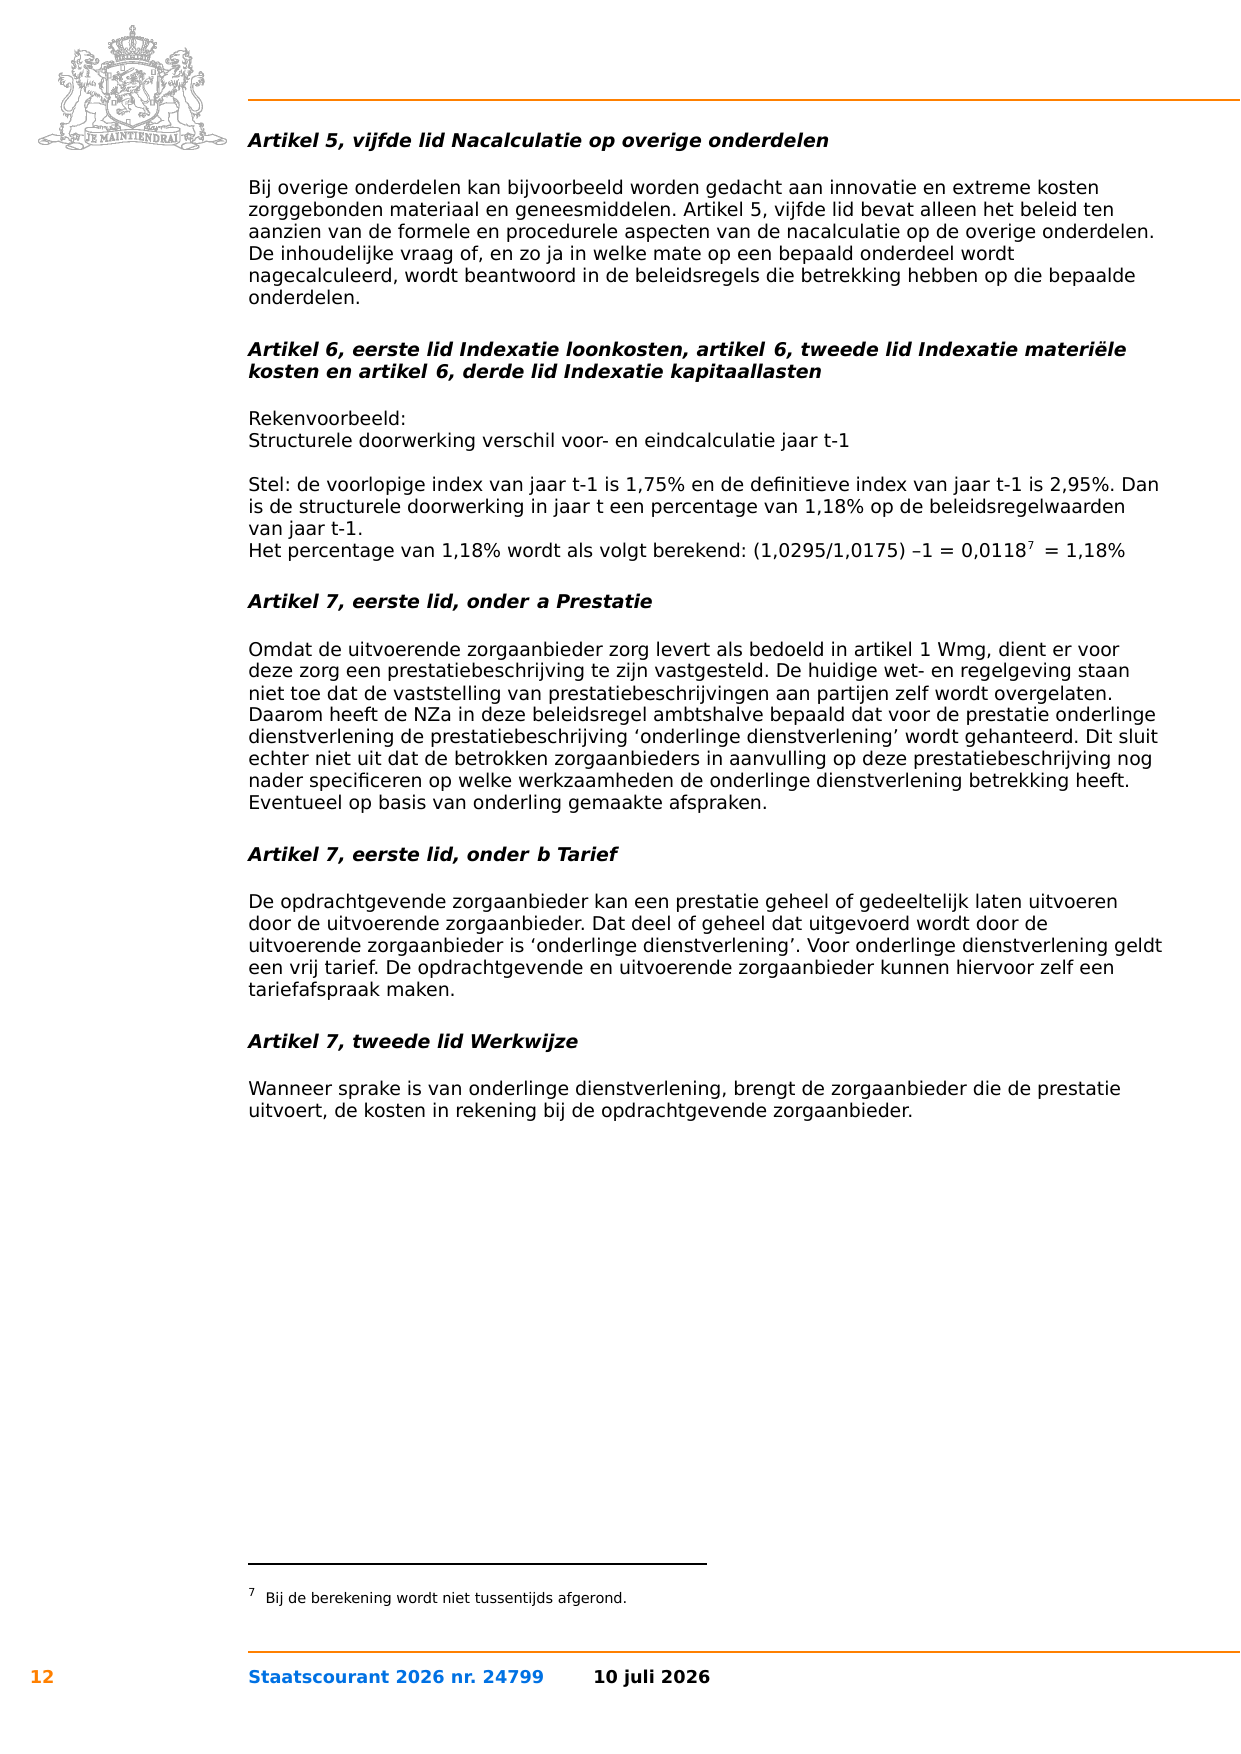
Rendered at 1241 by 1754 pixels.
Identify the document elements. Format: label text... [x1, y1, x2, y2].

text Rekenvoorbeeld: [248, 408, 1163, 430]
subtitle Artikel 7, tweede lid Werkwijze [248, 1031, 1163, 1053]
text Het percentage van 1,18% wordt als volgt berekend: (1,0295/1,0175) –1 = 0,0118 = 1,18% [248, 539, 1163, 561]
text De opdrachtgevende zorgaanbieder kan een prestatie geheel of gedeeltelijk laten uitvoeren door de uitvoerende zorgaanbieder. Dat deel of geheel dat uitgevoerd wordt door de uitvoerende zorgaanbieder is ‘onderlinge dienstverlening’. Voor onderlinge dienstverlening geldt een vrij tarief. De opdrachtgevende en uitvoerende zorgaanbieder kunnen hiervoor zelf een tariefafspraak maken. [248, 891, 1163, 1001]
text Wanneer sprake is van onderlinge dienstverlening, brengt de zorgaanbieder die de prestatie uitvoert, de kosten in rekening bij de opdrachtgevende zorgaanbieder. [248, 1078, 1163, 1122]
subtitle Artikel 7, eerste lid, onder a Prestatie [248, 591, 1163, 613]
picture [38, 25, 227, 150]
text Bij de berekening wordt niet tussentijds afgerond. [248, 1586, 1163, 1608]
text Stel: de voorlopige index van jaar t-1 is 1,75% en de definitieve index van jaar t-1 is 2,95%. Dan is de structurele doorwerking in jaar t een percentage van 1,18% op de beleidsregelwaarden van jaar t-1. [248, 473, 1163, 539]
subtitle Artikel 6, eerste lid Indexatie loonkosten, artikel 6, tweede lid Indexatie materiële kosten en artikel 6, derde lid Indexatie kapitaallasten [248, 339, 1163, 383]
subtitle Artikel 7, eerste lid, onder b Tarief [248, 844, 1163, 866]
text Structurele doorwerking verschil voor- en eindcalculatie jaar t-1 [248, 430, 1163, 452]
subtitle Artikel 5, vijfde lid Nacalculatie op overige onderdelen [248, 130, 1163, 152]
text Omdat de uitvoerende zorgaanbieder zorg levert als bedoeld in artikel 1 Wmg, dient er voor deze zorg een prestatiebeschrijving te zijn vastgesteld. De huidige wet- en regelgeving staan niet toe dat de vaststelling van prestatiebeschrijvingen aan partijen zelf wordt overgelaten. Daarom heeft de NZa in deze beleidsregel ambtshalve bepaald dat voor de prestatie onderlinge dienstverlening de prestatiebeschrijving ‘onderlinge dienstverlening’ wordt gehanteerd. Dit sluit echter niet uit dat de betrokken zorgaanbieders in aanvulling op deze prestatiebeschrijving nog nader specificeren op welke werkzaamheden de onderlinge dienstverlening betrekking heeft. Eventueel op basis van onderling gemaakte afspraken. [248, 638, 1163, 814]
text Bij overige onderdelen kan bijvoorbeeld worden gedacht aan innovatie en extreme kosten zorggebonden materiaal en geneesmiddelen. Artikel 5, vijfde lid bevat alleen het beleid ten aanzien van de formele en procedurele aspecten van de nacalculatie op de overige onderdelen. De inhoudelijke vraag of, en zo ja in welke mate op een bepaald onderdeel wordt nagecalculeerd, wordt beantwoord in de beleidsregels die betrekking hebben op die bepaalde onderdelen. [248, 177, 1163, 309]
